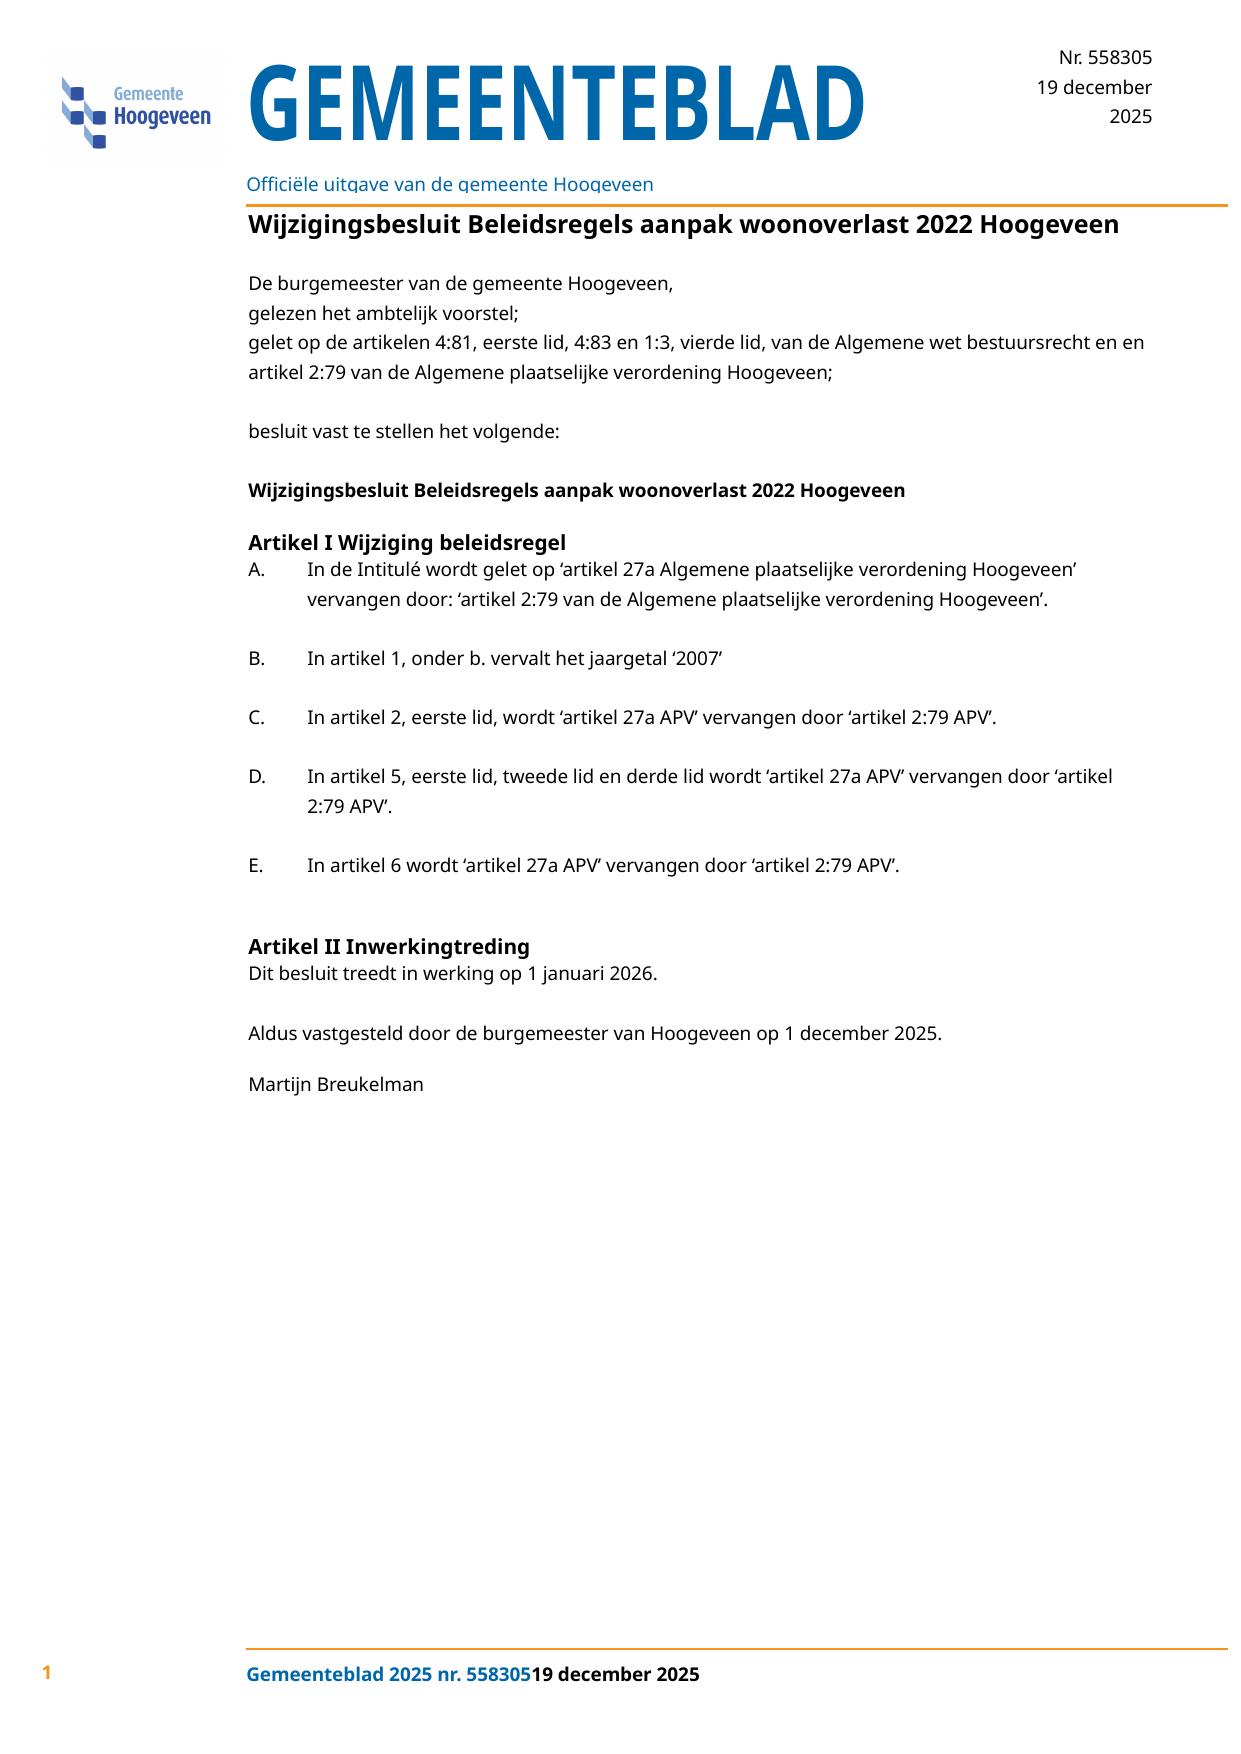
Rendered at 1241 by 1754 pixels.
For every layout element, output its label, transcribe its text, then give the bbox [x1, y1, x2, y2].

text Wijzigingsbesluit Beleidsregels aanpak woonoverlast 2022 Hoogeveen [248, 477, 1152, 503]
list In de Intitulé wordt gelet op ‘artikel 27a Algemene plaatselijke verordening Hoogeveen’ vervangen door: ‘artikel 2:79 van de Algemene plaatselijke verordening Hoogeveen’. [248, 556, 1152, 612]
list In artikel 2, eerste lid, wordt ‘artikel 27a APV’ vervangen door ‘artikel 2:79 APV’. [248, 704, 1152, 730]
text gelezen het ambtelijk voorstel; [248, 300, 1152, 326]
text Artikel II Inwerkingtreding [248, 932, 1152, 961]
picture [41, 47, 231, 172]
text besluit vast te stellen het volgende: [248, 418, 1152, 444]
text Martijn Breukelman [248, 1071, 1152, 1097]
text Artikel I Wijziging beleidsregel [248, 528, 1152, 556]
list In artikel 6 wordt ‘artikel 27a APV’ vervangen door ‘artikel 2:79 APV’. [248, 852, 1152, 878]
text De burgemeester van de gemeente Hoogeveen, [248, 270, 1152, 296]
list In artikel 5, eerste lid, tweede lid en derde lid wordt ‘artikel 27a APV’ vervangen door ‘artikel 2:79 APV’. [248, 763, 1152, 819]
text Wijzigingsbesluit Beleidsregels aanpak woonoverlast 2022 Hoogeveen [248, 207, 1152, 241]
text Dit besluit treedt in werking op 1 januari 2026. [248, 961, 1152, 986]
list In artikel 1, onder b. vervalt het jaargetal ‘2007’ [248, 645, 1152, 671]
text Aldus vastgesteld door de burgemeester van Hoogeveen op 1 december 2025. [248, 1020, 1152, 1045]
text gelet op de artikelen 4:81, eerste lid, 4:83 en 1:3, vierde lid, van de Algemene wet bestuursrecht en en artikel 2:79 van de Algemene plaatselijke verordening Hoogeveen; [248, 329, 1152, 385]
